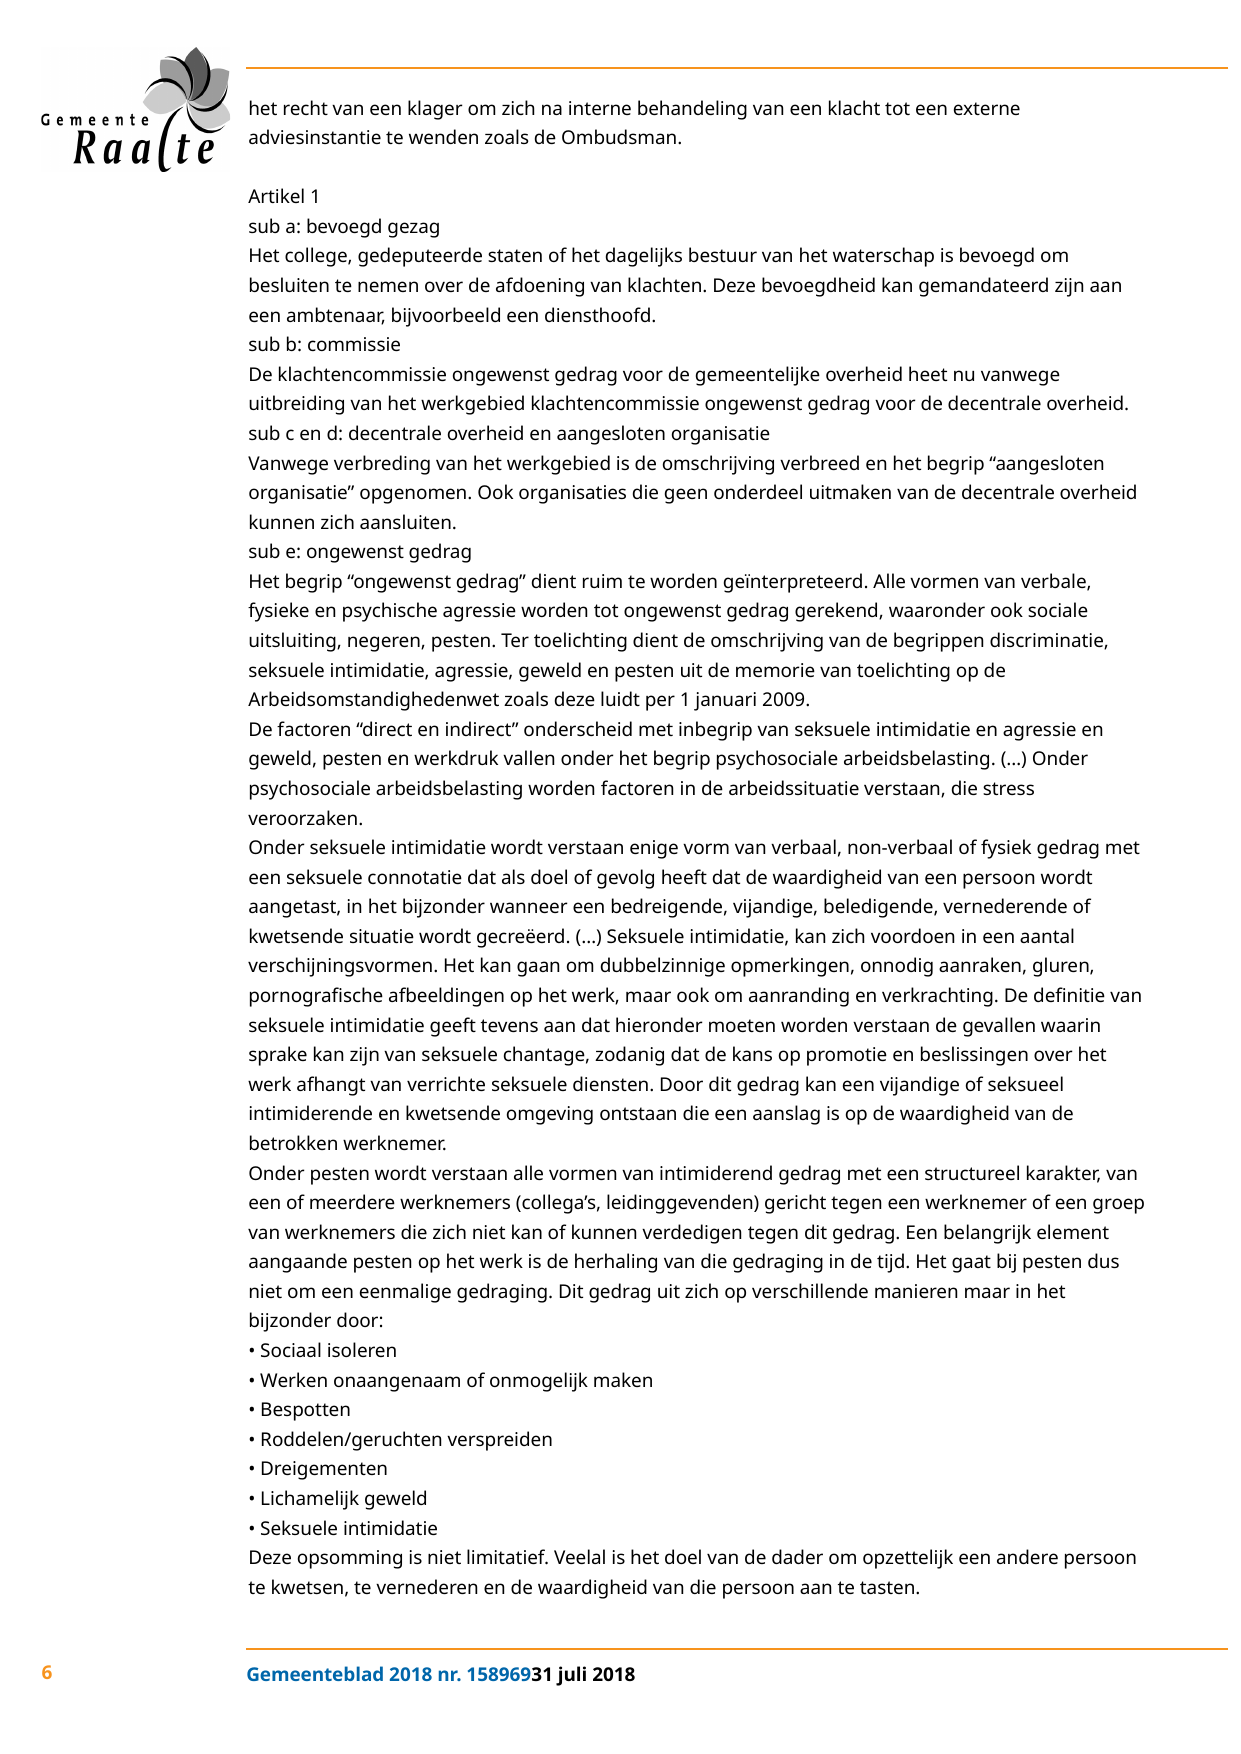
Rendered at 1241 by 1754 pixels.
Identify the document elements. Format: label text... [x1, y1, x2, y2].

text • Werken onaangenaam of onmogelijk maken [248, 1367, 1152, 1393]
text Het college, gedeputeerde staten of het dagelijks bestuur van het waterschap is bevoegd om besluiten te nemen over de afdoening van klachten. Deze bevoegdheid kan gemandateerd zijn aan een ambtenaar, bijvoorbeeld een diensthoofd. [248, 243, 1152, 328]
text Onder seksuele intimidatie wordt verstaan enige vorm van verbaal, non-verbaal of fysiek gedrag met een seksuele connotatie dat als doel of gevolg heeft dat de waardigheid van een persoon wordt aangetast, in het bijzonder wanneer een bedreigende, vijandige, beledigende, vernederende of kwetsende situatie wordt gecreëerd. (…) Seksuele intimidatie, kan zich voordoen in een aantal verschijningsvormen. Het kan gaan om dubbelzinnige opmerkingen, onnodig aanraken, gluren, pornografische afbeeldingen op het werk, maar ook om aanranding en verkrachting. De definitie van seksuele intimidatie geeft tevens aan dat hieronder moeten worden verstaan de gevallen waarin sprake kan zijn van seksuele chantage, zodanig dat de kans op promotie en beslissingen over het werk afhangt van verrichte seksuele diensten. Door dit gedrag kan een vijandige of seksueel intimiderende en kwetsende omgeving ontstaan die een aanslag is op de waardigheid van de betrokken werknemer. [248, 834, 1152, 1156]
text • Lichamelijk geweld [248, 1485, 1152, 1511]
text Het begrip “ongewenst gedrag” dient ruim te worden geïnterpreteerd. Alle vormen van verbale, fysieke en psychische agressie worden tot ongewenst gedrag gerekend, waaronder ook sociale uitsluiting, negeren, pesten. Ter toelichting dient de omschrijving van de begrippen discriminatie, seksuele intimidatie, agressie, geweld en pesten uit de memorie van toelichting op de Arbeidsomstandighedenwet zoals deze luidt per 1 januari 2009. [248, 568, 1152, 712]
text • Sociaal isoleren [248, 1337, 1152, 1363]
text De klachtencommissie ongewenst gedrag voor de gemeentelijke overheid heet nu vanwege uitbreiding van het werkgebied klachtencommissie ongewenst gedrag voor de decentrale overheid. [248, 361, 1152, 416]
text • Bespotten [248, 1396, 1152, 1422]
text sub e: ongewenst gedrag [248, 538, 1152, 564]
text • Seksuele intimidatie [248, 1515, 1152, 1541]
text het recht van een klager om zich na interne behandeling van een klacht tot een externe adviesinstantie te wenden zoals de Ombudsman. [248, 95, 1152, 150]
text sub c en d: decentrale overheid en aangesloten organisatie [248, 420, 1152, 446]
text • Dreigementen [248, 1456, 1152, 1481]
text • Roddelen/geruchten verspreiden [248, 1426, 1152, 1452]
text Onder pesten wordt verstaan alle vormen van intimiderend gedrag met een structureel karakter, van een of meerdere werknemers (collega’s, leidinggevenden) gericht tegen een werknemer of een groep van werknemers die zich niet kan of kunnen verdedigen tegen dit gedrag. Een belangrijk element aangaande pesten op het werk is de herhaling van die gedraging in de tijd. Het gaat bij pesten dus niet om een eenmalige gedraging. Dit gedrag uit zich op verschillende manieren maar in het bijzonder door: [248, 1160, 1152, 1333]
text Deze opsomming is niet limitatief. Veelal is het doel van de dader om opzettelijk een andere persoon te kwetsen, te vernederen en de waardigheid van die persoon aan te tasten. [248, 1544, 1152, 1600]
text De factoren “direct en indirect” onderscheid met inbegrip van seksuele intimidatie en agressie en geweld, pesten en werkdruk vallen onder het begrip psychosociale arbeidsbelasting. (…) Onder psychosociale arbeidsbelasting worden factoren in de arbeidssituatie verstaan, die stress veroorzaken. [248, 716, 1152, 831]
text Artikel 1 [248, 183, 1152, 209]
text Vanwege verbreding van het werkgebied is de omschrijving verbreed en het begrip “aangesloten organisatie” opgenomen. Ook organisaties die geen onderdeel uitmaken van de decentrale overheid kunnen zich aansluiten. [248, 450, 1152, 535]
text sub a: bevoegd gezag [248, 213, 1152, 239]
picture [41, 47, 231, 172]
text sub b: commissie [248, 331, 1152, 357]
